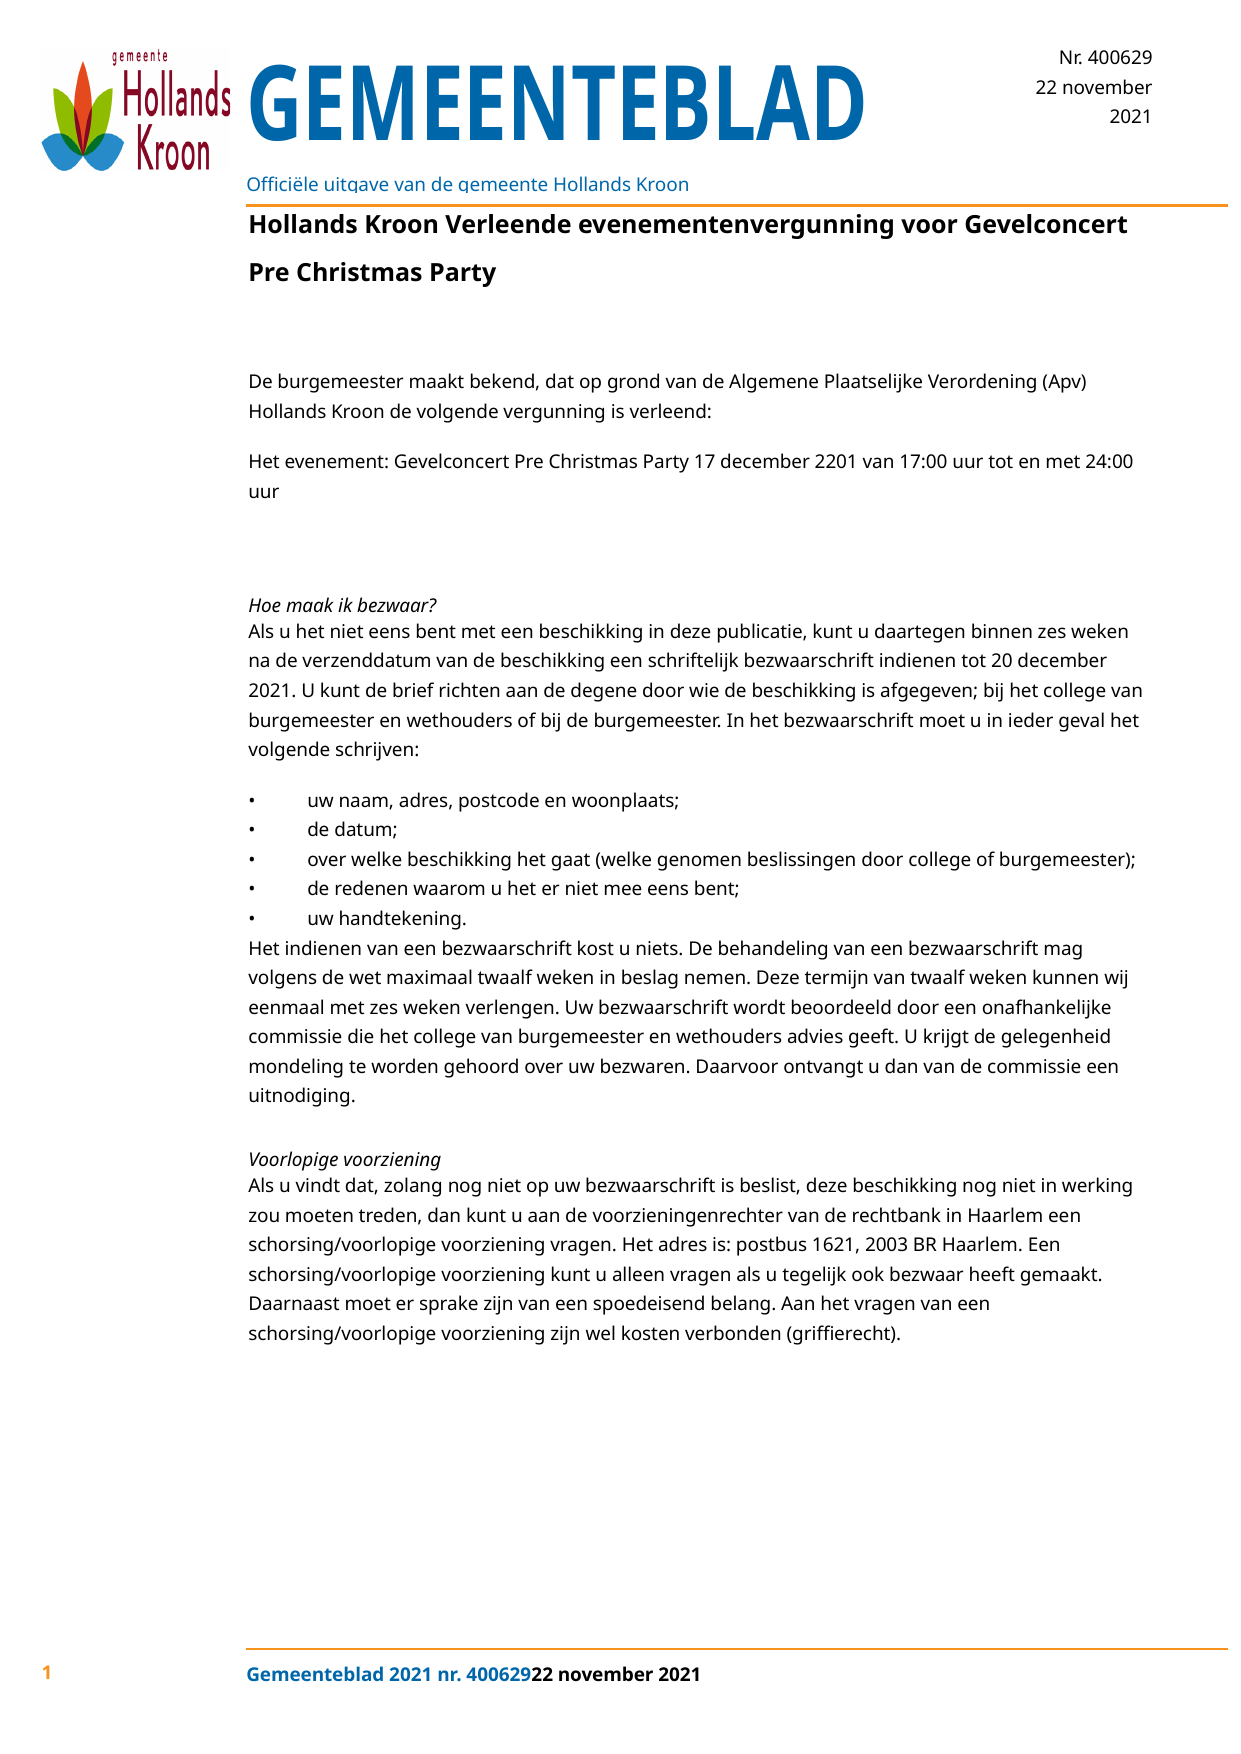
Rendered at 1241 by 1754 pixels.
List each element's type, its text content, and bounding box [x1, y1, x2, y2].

text Het evenement: Gevelconcert Pre Christmas Party 17 december 2201 van 17:00 uur tot en met 24:00 uur [248, 448, 1152, 504]
text Als u het niet eens bent met een beschikking in deze publicatie, kunt u daartegen binnen zes weken na de verzenddatum van de beschikking een schriftelijk bezwaarschrift indienen tot 20 december 2021. U kunt de brief richten aan de degene door wie de beschikking is afgegeven; bij het college van burgemeester en wethouders of bij de burgemeester. In het bezwaarschrift moet u in ieder geval het volgende schrijven: [248, 618, 1152, 762]
list uw naam, adres, postcode en woonplaats; [248, 787, 1152, 812]
list over welke beschikking het gaat (welke genomen beslissingen door college of burgemeester); [248, 846, 1152, 872]
text De burgemeester maakt bekend, dat op grond van de Algemene Plaatselijke Verordening (Apv) Hollands Kroon de volgende vergunning is verleend: [248, 368, 1152, 424]
text Als u vindt dat, zolang nog niet op uw bezwaarschrift is beslist, deze beschikking nog niet in werking zou moeten treden, dan kunt u aan de voorzieningenrechter van de rechtbank in Haarlem een schorsing/voorlopige voorziening vragen. Het adres is: postbus 1621, 2003 BR Haarlem. Een schorsing/voorlopige voorziening kunt u alleen vragen als u tegelijk ook bezwaar heeft gemaakt. Daarnaast moet er sprake zijn van een spoedeisend belang. Aan het vragen van een schorsing/voorlopige voorziening zijn wel kosten verbonden (griffierecht). [248, 1172, 1152, 1346]
text Voorlopige voorziening [248, 1147, 1152, 1172]
list de redenen waarom u het er niet mee eens bent; [248, 876, 1152, 901]
list uw handtekening. [248, 905, 1152, 931]
picture [41, 47, 231, 172]
list de datum; [248, 816, 1152, 842]
text Hoe maak ik bezwaar? [248, 592, 1152, 618]
text Het indienen van een bezwaarschrift kost u niets. De behandeling van een bezwaarschrift mag volgens de wet maximaal twaalf weken in beslag nemen. Deze termijn van twaalf weken kunnen wij eenmaal met zes weken verlengen. Uw bezwaarschrift wordt beoordeeld door een onafhankelijke commissie die het college van burgemeester en wethouders advies geeft. U krijgt de gelegenheid mondeling te worden gehoord over uw bezwaren. Daarvoor ontvangt u dan van de commissie een uitnodiging. [248, 935, 1152, 1108]
text Hollands Kroon Verleende evenementenvergunning voor Gevelconcert Pre Christmas Party [248, 207, 1152, 288]
